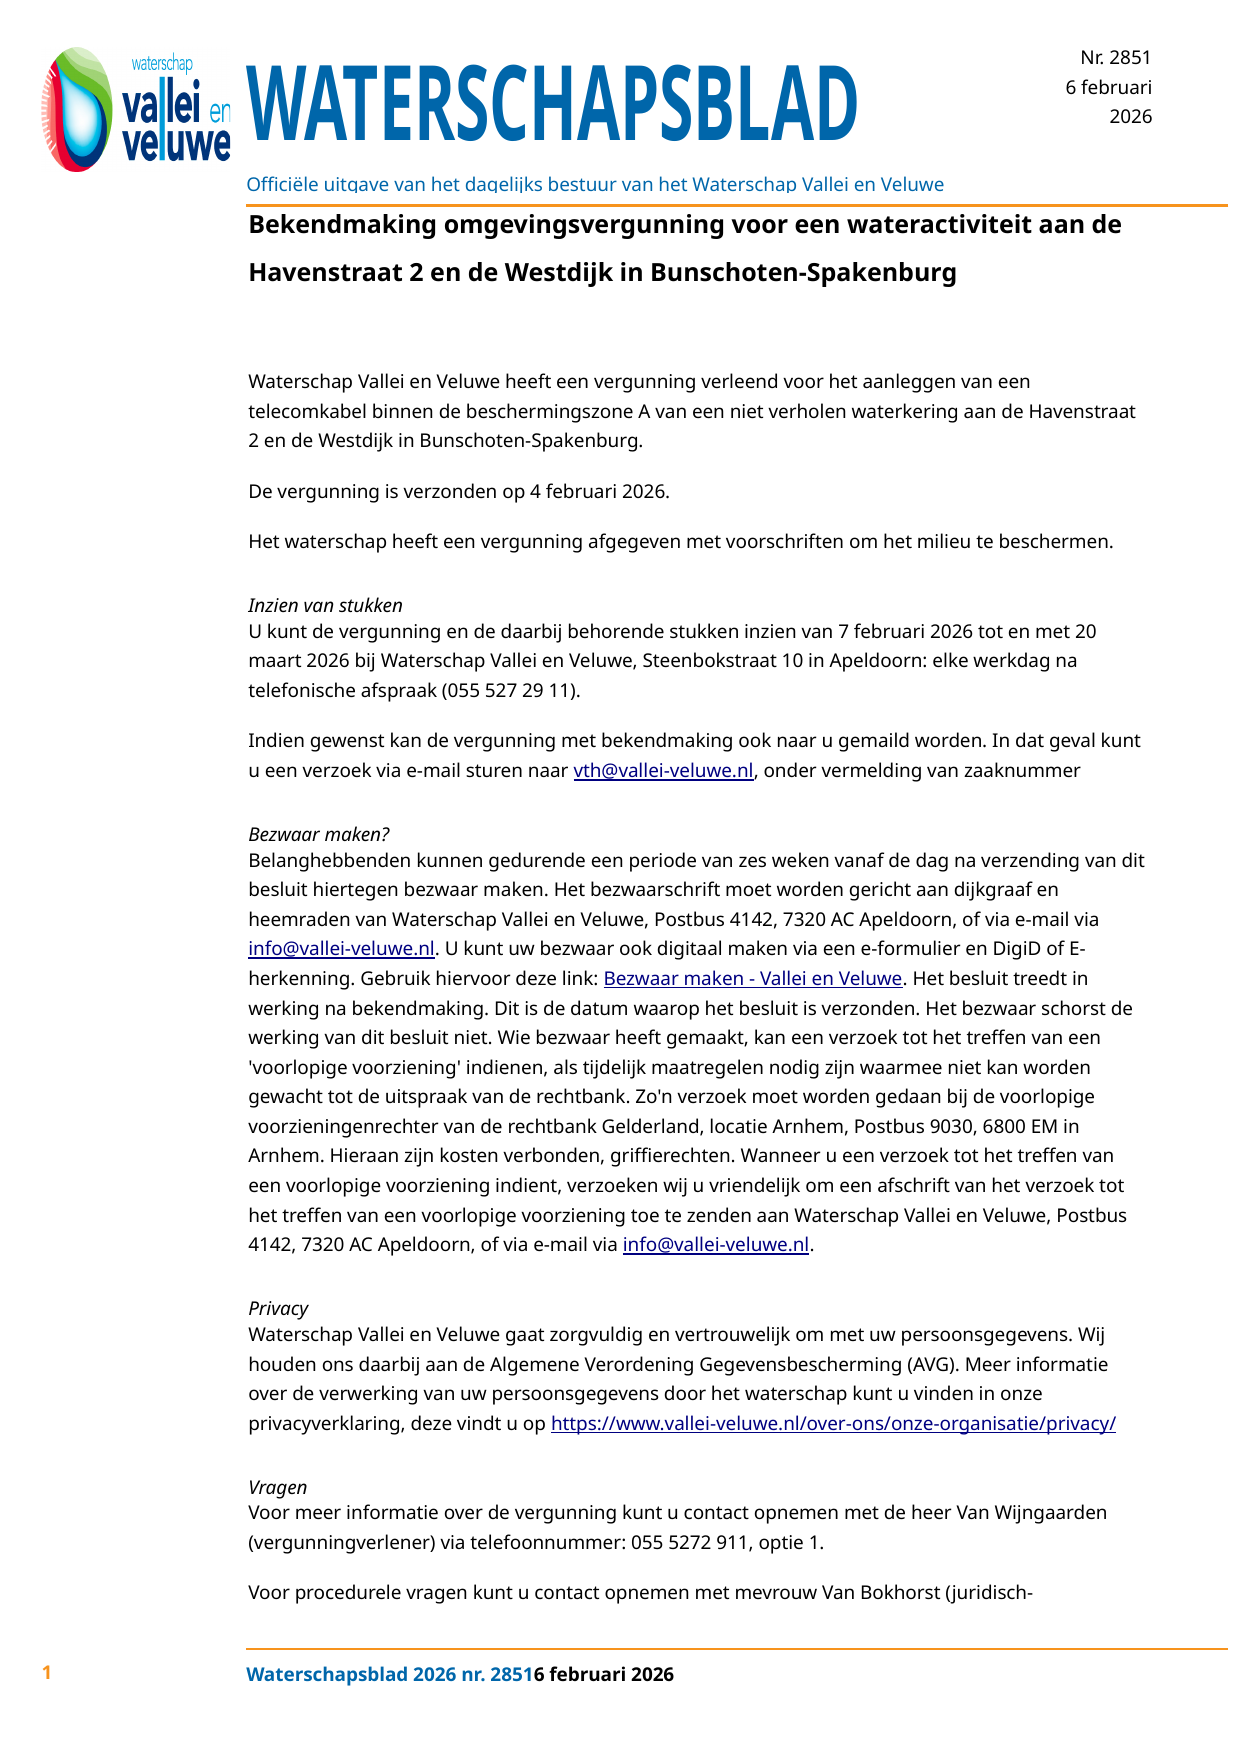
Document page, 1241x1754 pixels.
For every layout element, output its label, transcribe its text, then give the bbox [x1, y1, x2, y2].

text Privacy [248, 1295, 1152, 1321]
picture [41, 47, 231, 172]
text Het waterschap heeft een vergunning afgegeven met voorschriften om het milieu te beschermen. [248, 528, 1152, 554]
text Inzien van stukken [248, 592, 1152, 618]
text Vragen [248, 1474, 1152, 1499]
text Belanghebbenden kunnen gedurende een periode van zes weken vanaf de dag na verzending van dit besluit hiertegen bezwaar maken. Het bezwaarschrift moet worden gericht aan dijkgraaf en heemraden van Waterschap Vallei en Veluwe, Postbus 4142, 7320 AC Apeldoorn, of via e-mail via info@vallei-veluwe.nl. U kunt uw bezwaar ook digitaal maken via een e-formulier en DigiD of E-herkenning. Gebruik hiervoor deze link: Bezwaar maken - Vallei en Veluwe. Het besluit treedt in werking na bekendmaking. Dit is de datum waarop het besluit is verzonden. Het bezwaar schorst de werking van dit besluit niet. Wie bezwaar heeft gemaakt, kan een verzoek tot het treffen van een 'voorlopige voorziening' indienen, als tijdelijk maatregelen nodig zijn waarmee niet kan worden gewacht tot de uitspraak van de rechtbank. Zo'n verzoek moet worden gedaan bij de voorlopige voorzieningenrechter van de rechtbank Gelderland, locatie Arnhem, Postbus 9030, 6800 EM in Arnhem. Hieraan zijn kosten verbonden, griffierechten. Wanneer u een verzoek tot het treffen van een voorlopige voorziening indient, verzoeken wij u vriendelijk om een afschrift van het verzoek tot het treffen van een voorlopige voorziening toe te zenden aan Waterschap Vallei en Veluwe, Postbus 4142, 7320 AC Apeldoorn, of via e-mail via info@vallei-veluwe.nl. [248, 847, 1152, 1257]
text Voor meer informatie over de vergunning kunt u contact opnemen met de heer Van Wijngaarden (vergunningverlener) via telefoonnummer: 055 5272 911, optie 1. [248, 1499, 1152, 1555]
text Indien gewenst kan de vergunning met bekendmaking ook naar u gemaild worden. In dat geval kunt u een verzoek via e-mail sturen naar vth@vallei-veluwe.nl, onder vermelding van zaaknummer [248, 728, 1152, 783]
text U kunt de vergunning en de daarbij behorende stukken inzien van 7 februari 2026 tot en met 20 maart 2026 bij Waterschap Vallei en Veluwe, Steenbokstraat 10 in Apeldoorn: elke werkdag na telefonische afspraak (055 527 29 11). [248, 618, 1152, 703]
text Bezwaar maken? [248, 821, 1152, 847]
text De vergunning is verzonden op 4 februari 2026. [248, 478, 1152, 504]
text Waterschap Vallei en Veluwe heeft een vergunning verleend voor het aanleggen van een telecomkabel binnen de beschermingszone A van een niet verholen waterkering aan de Havenstraat 2 en de Westdijk in Bunschoten-Spakenburg. [248, 368, 1152, 453]
text Waterschap Vallei en Veluwe gaat zorgvuldig en vertrouwelijk om met uw persoonsgegevens. Wij houden ons daarbij aan de Algemene Verordening Gegevensbescherming (AVG). Meer informatie over de verwerking van uw persoonsgegevens door het waterschap kunt u vinden in onze privacyverklaring, deze vindt u op https://www.vallei-veluwe.nl/over-ons/onze-organisatie/privacy/ [248, 1321, 1152, 1436]
text Bekendmaking omgevingsvergunning voor een wateractiviteit aan de Havenstraat 2 en de Westdijk in Bunschoten-Spakenburg [248, 207, 1152, 288]
text Voor procedurele vragen kunt u contact opnemen met mevrouw Van Bokhorst (juridisch- [248, 1579, 1152, 1605]
